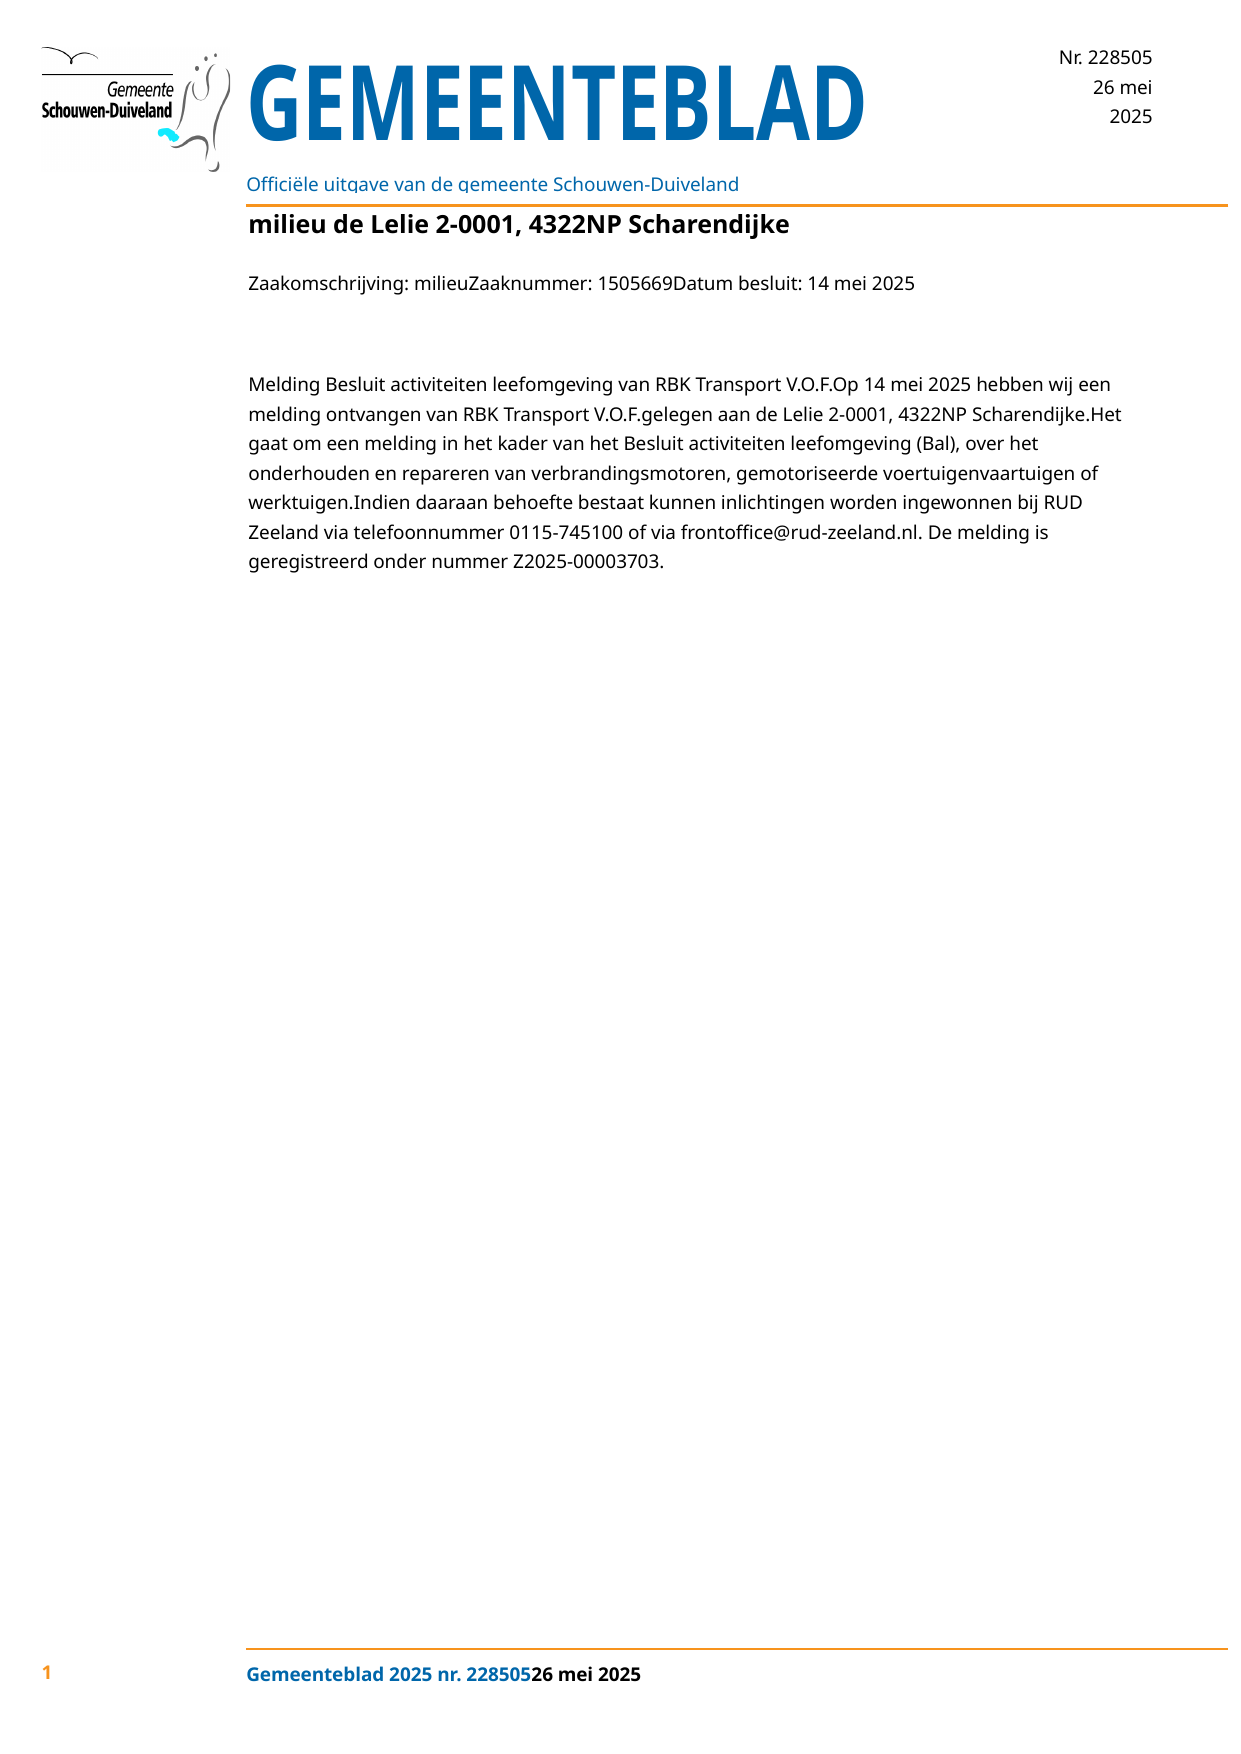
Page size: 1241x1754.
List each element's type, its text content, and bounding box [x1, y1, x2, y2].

text Melding Besluit activiteiten leefomgeving van RBK Transport V.O.F.Op 14 mei 2025 hebben wij een melding ontvangen van RBK Transport V.O.F.gelegen aan de Lelie 2-0001, 4322NP Scharendijke.Het gaat om een melding in het kader van het Besluit activiteiten leefomgeving (Bal), over het onderhouden en repareren van verbrandingsmotoren, gemotoriseerde voertuigenvaartuigen of werktuigen.Indien daaraan behoefte bestaat kunnen inlichtingen worden ingewonnen bij RUD Zeeland via telefoonnummer 0115-745100 of via frontoffice@rud-zeeland.nl. De melding is geregistreerd onder nummer Z2025-00003703. [248, 371, 1152, 574]
text milieu de Lelie 2-0001, 4322NP Scharendijke [248, 207, 1152, 241]
picture [41, 47, 231, 172]
text Zaakomschrijving: milieuZaaknummer: 1505669Datum besluit: 14 mei 2025 [248, 270, 1152, 296]
